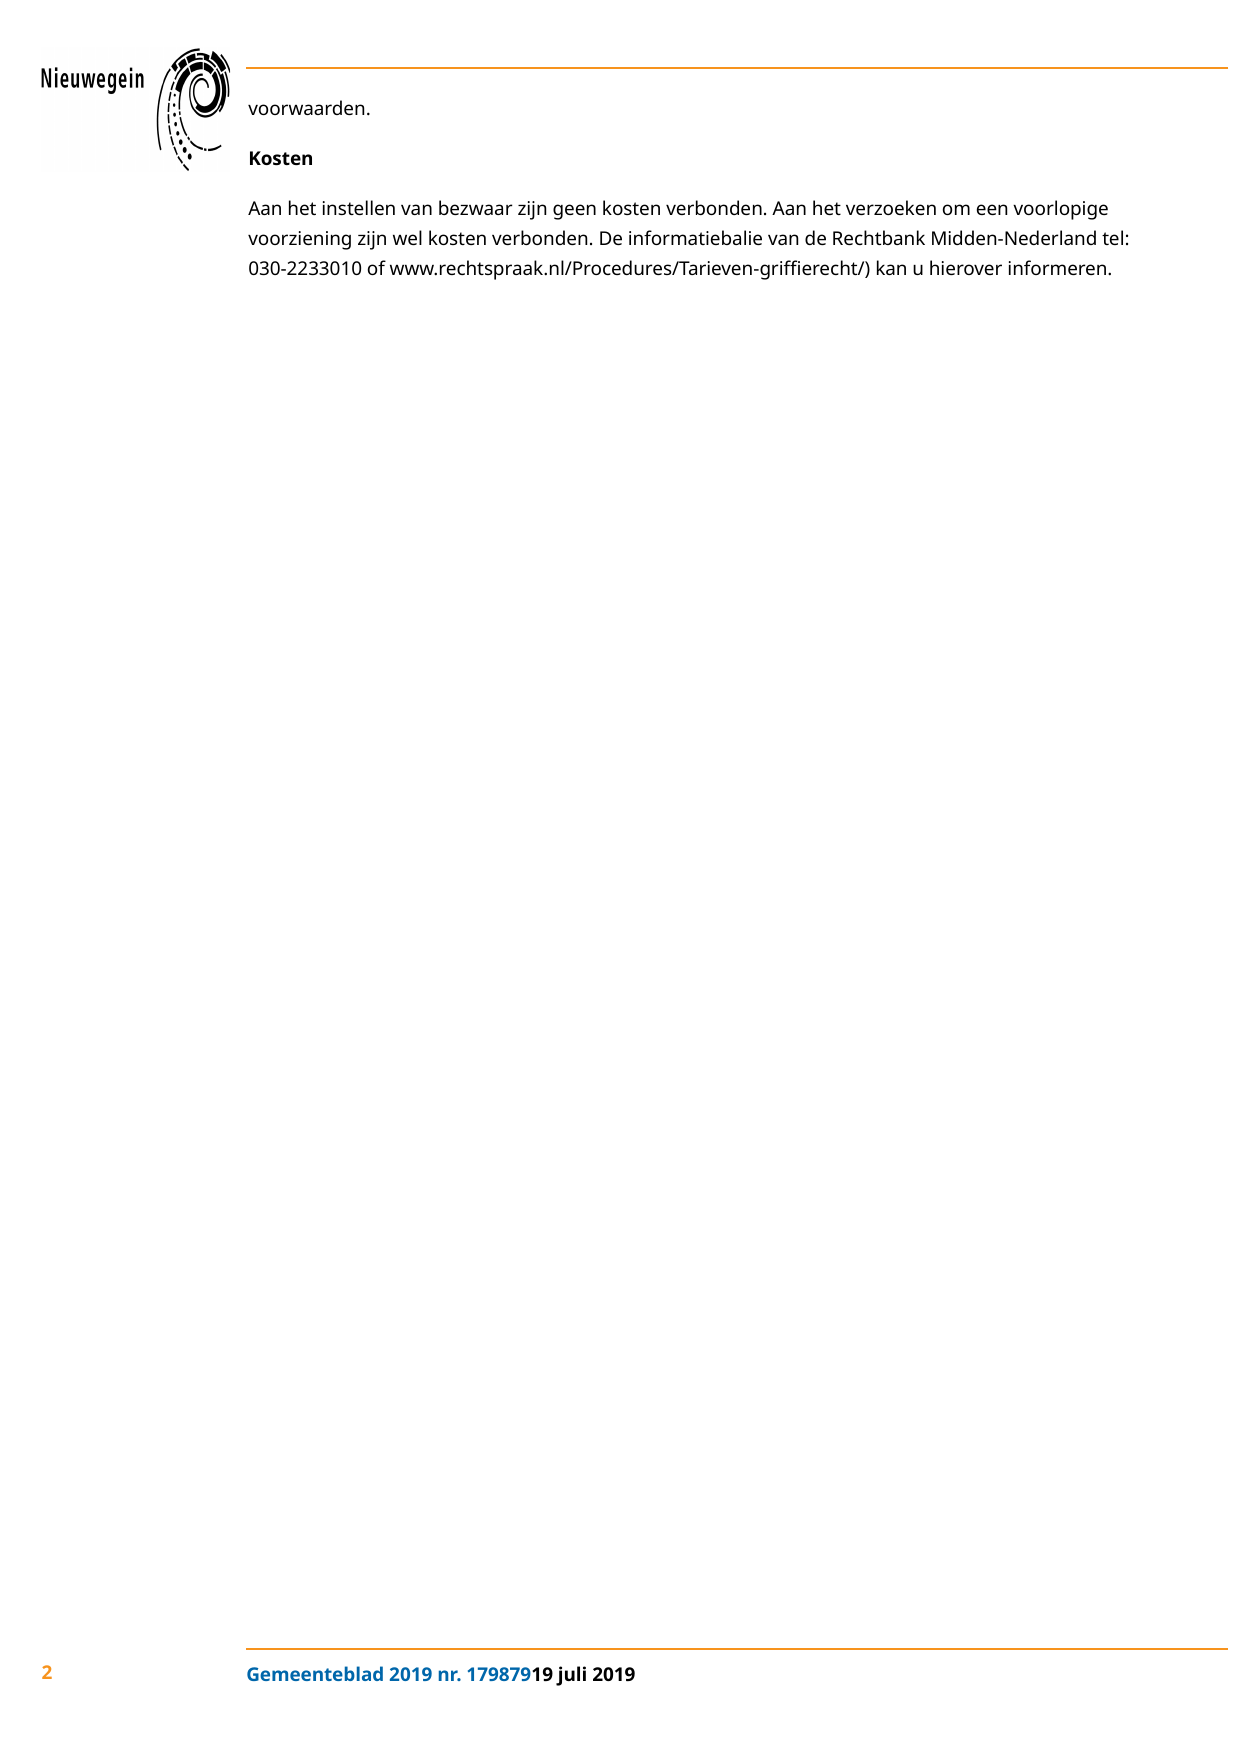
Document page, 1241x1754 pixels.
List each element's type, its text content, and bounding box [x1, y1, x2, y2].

text voorwaarden. [248, 95, 1152, 121]
text Aan het instellen van bezwaar zijn geen kosten verbonden. Aan het verzoeken om een voorlopige voorziening zijn wel kosten verbonden. De informatiebalie van de Rechtbank Midden-Nederland tel: 030-2233010 of www.rechtspraak.nl/Procedures/Tarieven-griffierecht/) kan u hierover informeren. [248, 196, 1152, 281]
text Kosten [248, 145, 1152, 171]
picture [41, 47, 231, 172]
